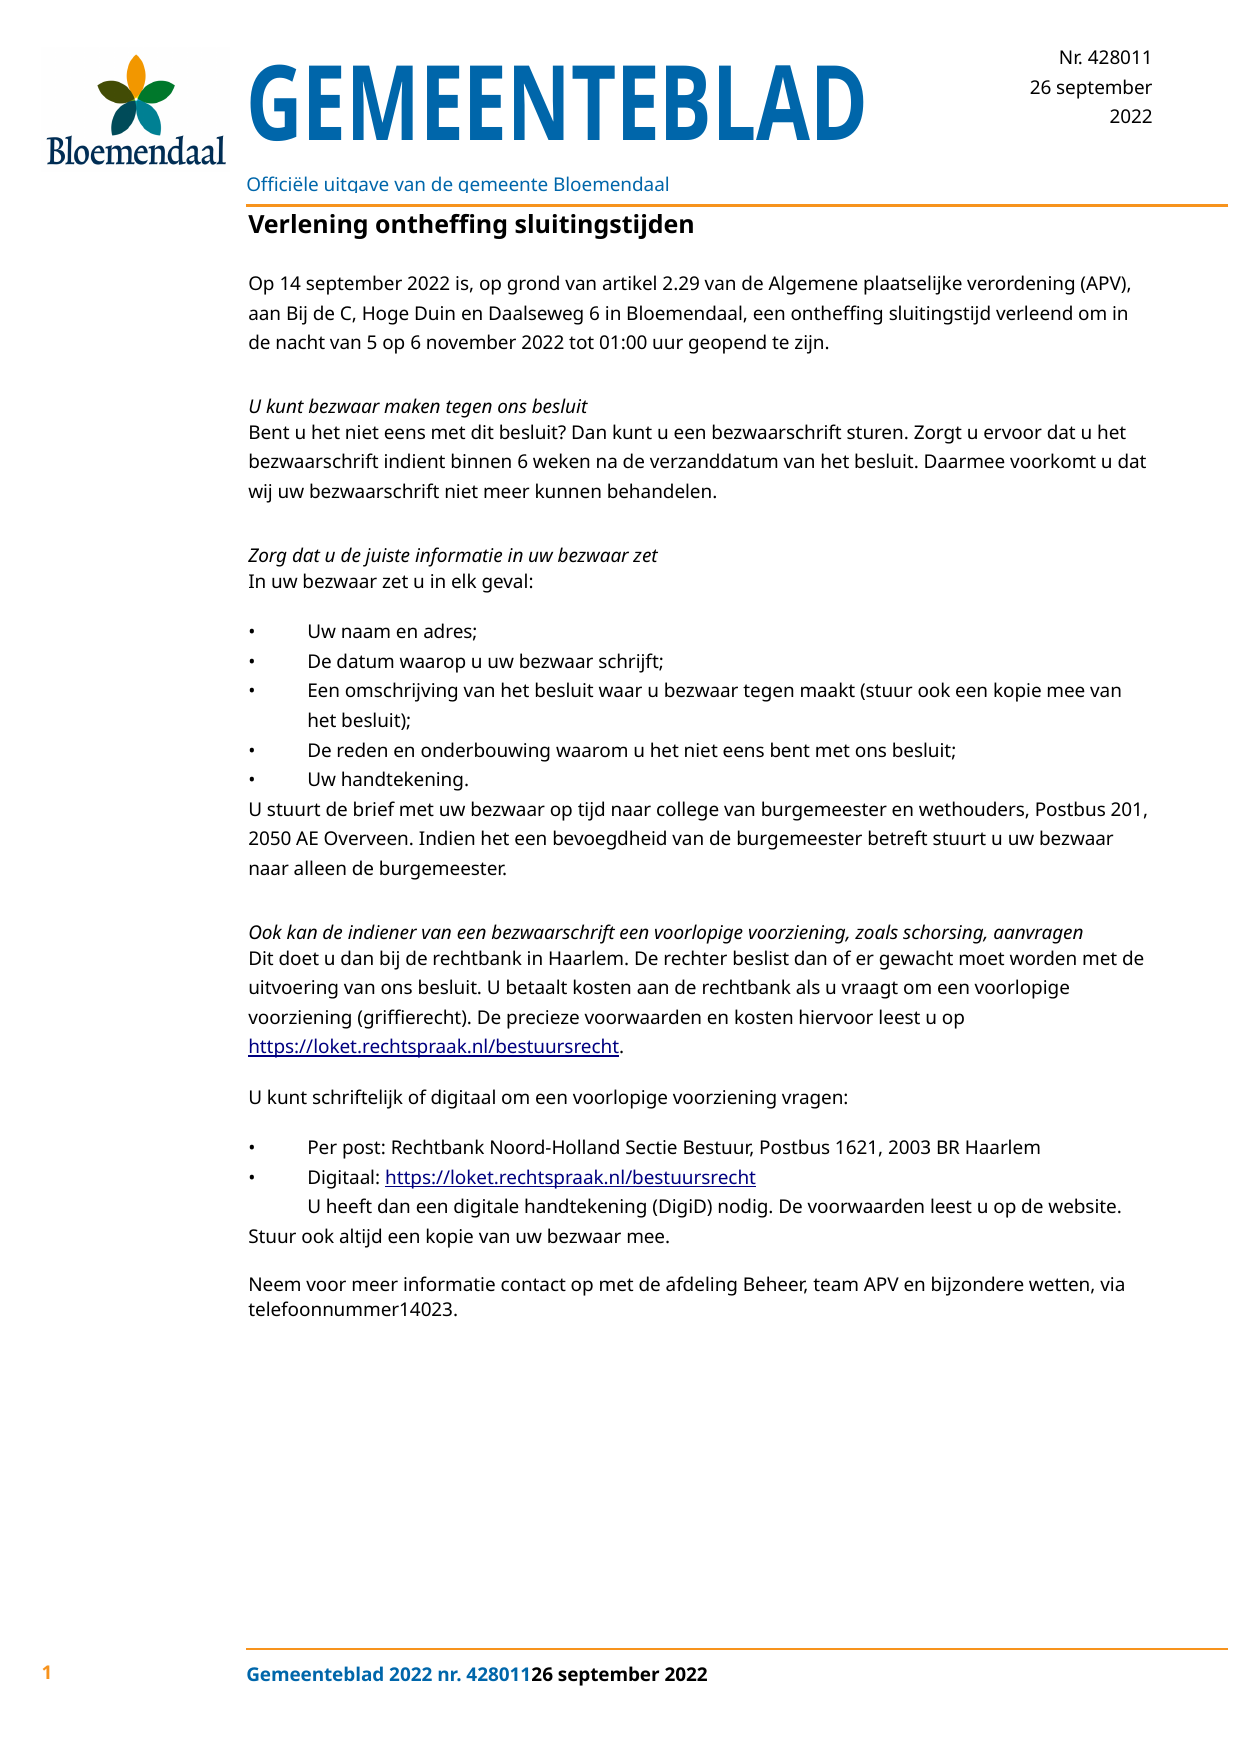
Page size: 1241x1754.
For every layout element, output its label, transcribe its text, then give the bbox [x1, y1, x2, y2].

text Bent u het niet eens met dit besluit? Dan kunt u een bezwaarschrift sturen. Zorgt u ervoor dat u het bezwaarschrift indient binnen 6 weken na de verzanddatum van het besluit. Daarmee voorkomt u dat wij uw bezwaarschrift niet meer kunnen behandelen. [248, 419, 1152, 504]
list Per post: Rechtbank Noord-Holland Sectie Bestuur, Postbus 1621, 2003 BR Haarlem [248, 1134, 1152, 1160]
text Ook kan de indiener van een bezwaarschrift een voorlopige voorziening, zoals schorsing, aanvragen [248, 919, 1152, 945]
text Op 14 september 2022 is, op grond van artikel 2.29 van de Algemene plaatselijke verordening (APV), aan Bij de C, Hoge Duin en Daalseweg 6 in Bloemendaal, een ontheffing sluitingstijd verleend om in de nacht van 5 op 6 november 2022 tot 01:00 uur geopend te zijn. [248, 270, 1152, 355]
text U stuurt de brief met uw bezwaar op tijd naar college van burgemeester en wethouders, Postbus 201, 2050 AE Overveen. Indien het een bevoegdheid van de burgemeester betreft stuurt u uw bezwaar naar alleen de burgemeester. [248, 796, 1152, 881]
list U heeft dan een digitale handtekening (DigiD) nodig. De voorwaarden leest u op de website. [248, 1193, 1152, 1219]
text Zorg dat u de juiste informatie in uw bezwaar zet [248, 542, 1152, 568]
text Verlening ontheffing sluitingstijden [248, 207, 1152, 241]
text Stuur ook altijd een kopie van uw bezwaar mee. [248, 1223, 1152, 1249]
list Digitaal: https://loket.rechtspraak.nl/bestuursrecht [248, 1164, 1152, 1190]
text U kunt bezwaar maken tegen ons besluit [248, 393, 1152, 419]
list Een omschrijving van het besluit waar u bezwaar tegen maakt (stuur ook een kopie mee van het besluit); [248, 678, 1152, 733]
text U kunt schriftelijk of digitaal om een voorlopige voorziening vragen: [248, 1084, 1152, 1110]
text In uw bezwaar zet u in elk geval: [248, 568, 1152, 594]
text Dit doet u dan bij de rechtbank in Haarlem. De rechter beslist dan of er gewacht moet worden met de uitvoering van ons besluit. U betaalt kosten aan de rechtbank als u vraagt om een voorlopige voorziening (griffierecht). De precieze voorwaarden en kosten hiervoor leest u op https://loket.rechtspraak.nl/bestuursrecht. [248, 945, 1152, 1059]
list Uw handtekening. [248, 766, 1152, 792]
list De datum waarop u uw bezwaar schrijft; [248, 648, 1152, 674]
text Neem voor meer informatie contact op met de afdeling Beheer, team APV en bijzondere wetten, via telefoonnummer14023. [248, 1271, 1152, 1322]
picture [41, 47, 231, 172]
list De reden en onderbouwing waarom u het niet eens bent met ons besluit; [248, 737, 1152, 762]
list Uw naam en adres; [248, 618, 1152, 644]
